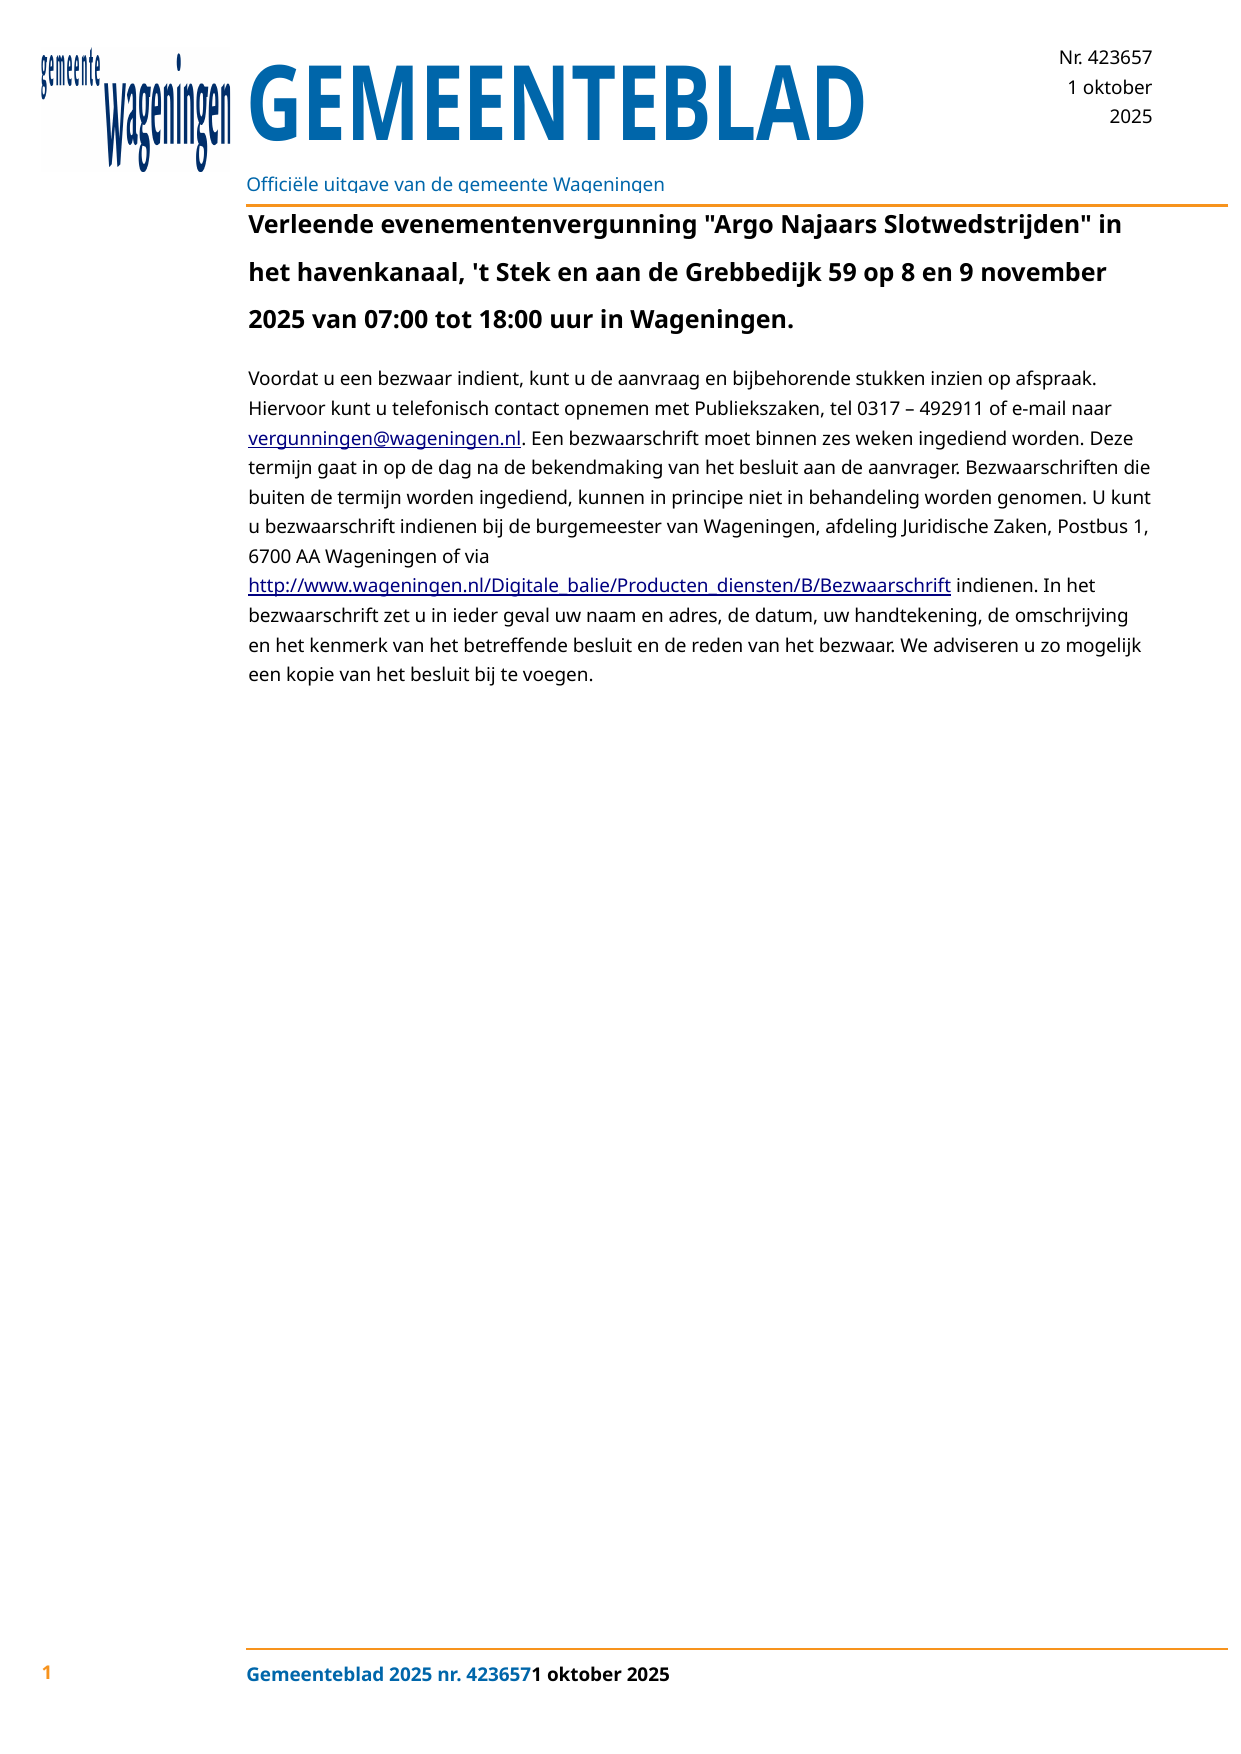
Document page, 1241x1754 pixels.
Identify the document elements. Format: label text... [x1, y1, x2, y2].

text Verleende evenementenvergunning "Argo Najaars Slotwedstrijden" in het havenkanaal, 't Stek en aan de Grebbedijk 59 op 8 en 9 november 2025 van 07:00 tot 18:00 uur in Wageningen. [248, 207, 1152, 336]
text Voordat u een bezwaar indient, kunt u de aanvraag en bijbehorende stukken inzien op afspraak. Hiervoor kunt u telefonisch contact opnemen met Publiekszaken, tel 0317 – 492911 of e-mail naar vergunningen@wageningen.nl. Een bezwaarschrift moet binnen zes weken ingediend worden. Deze termijn gaat in op de dag na de bekendmaking van het besluit aan de aanvrager. Bezwaarschriften die buiten de termijn worden ingediend, kunnen in principe niet in behandeling worden genomen. U kunt u bezwaarschrift indienen bij de burgemeester van Wageningen, afdeling Juridische Zaken, Postbus 1, 6700 AA Wageningen of via http://www.wageningen.nl/Digitale_balie/Producten_diensten/B/Bezwaarschrift indienen. In het bezwaarschrift zet u in ieder geval uw naam en adres, de datum, uw handtekening, de omschrijving en het kenmerk van het betreffende besluit en de reden van het bezwaar. We adviseren u zo mogelijk een kopie van het besluit bij te voegen. [248, 366, 1152, 687]
picture [41, 47, 231, 172]
